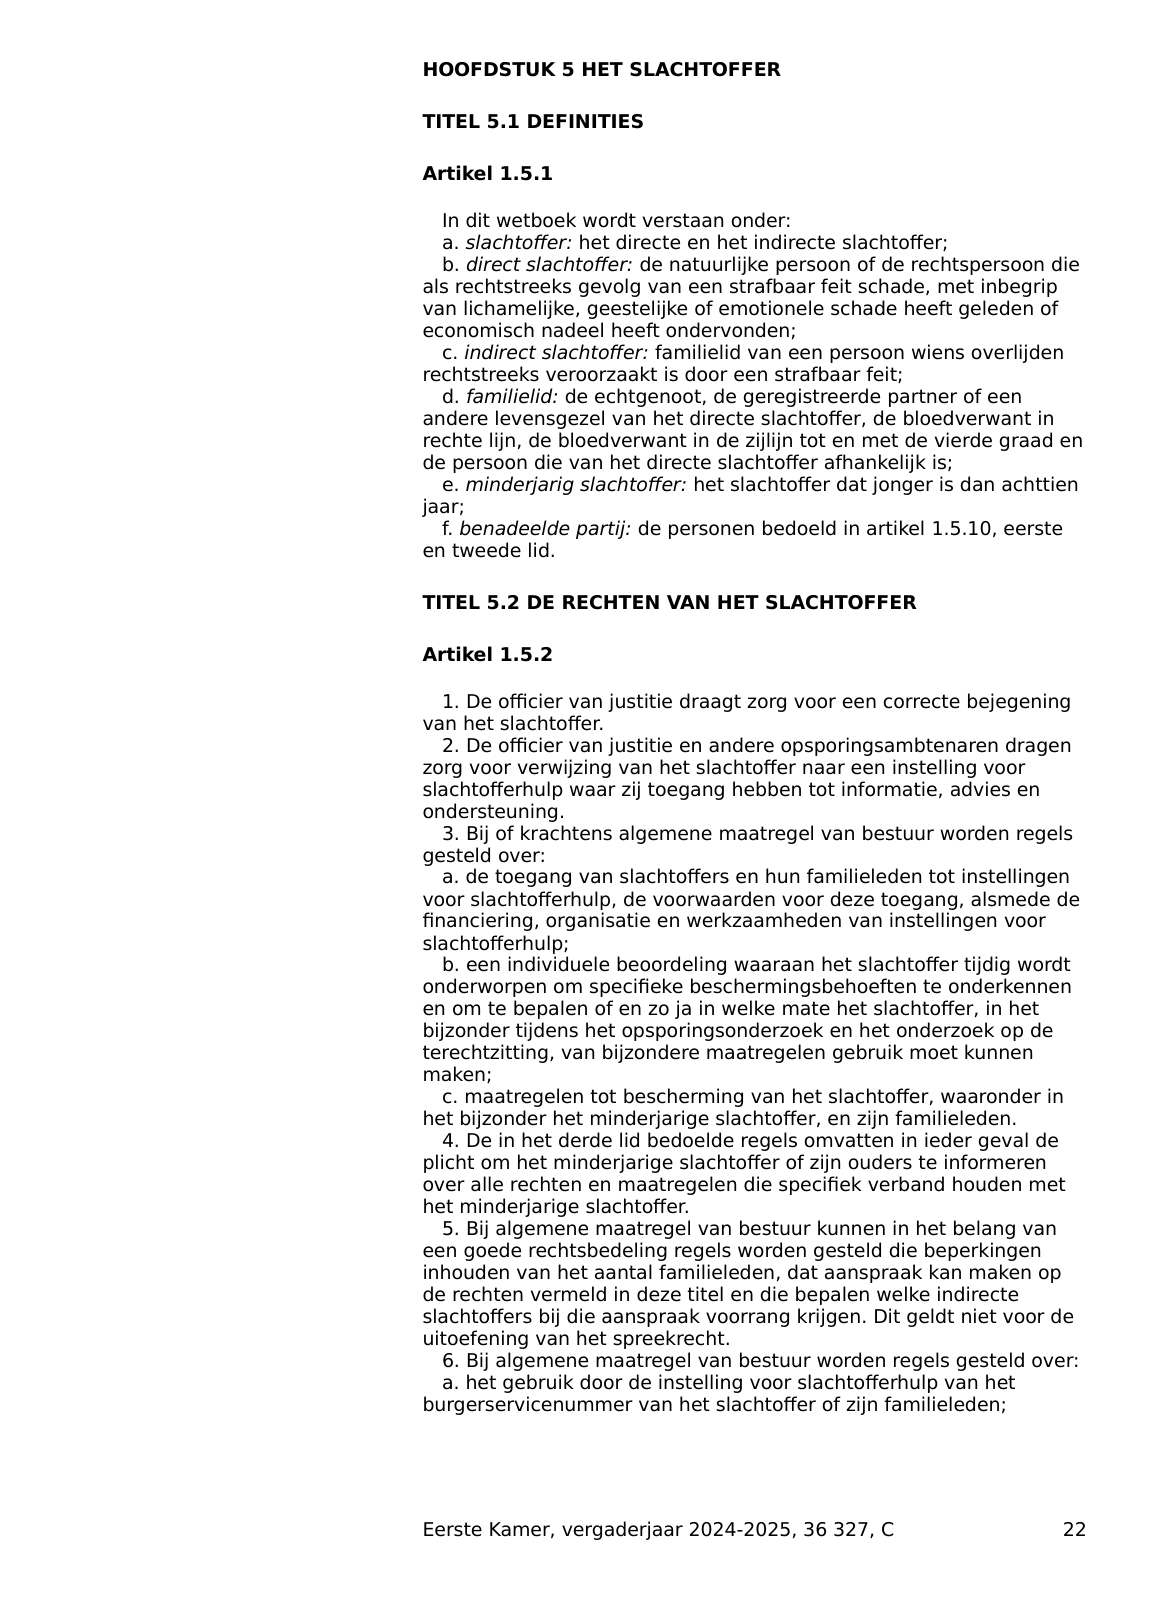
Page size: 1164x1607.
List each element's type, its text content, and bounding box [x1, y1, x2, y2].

subtitle Artikel 1.5.2 [422, 644, 1087, 666]
text 1. De officier van justitie draagt zorg voor een correcte bejegening van het slachtoffer. [422, 691, 1087, 734]
subtitle Artikel 1.5.1 [422, 163, 1087, 185]
text f. benadeelde partij: de personen bedoeld in artikel 1.5.10, eerste en tweede lid. [422, 518, 1087, 562]
text 3. Bij of krachtens algemene maatregel van bestuur worden regels gesteld over: [422, 822, 1087, 866]
text a. slachtoffer: het directe en het indirecte slachtoffer; [422, 232, 1087, 254]
text 5. Bij algemene maatregel van bestuur kunnen in het belang van een goede rechtsbedeling regels worden gesteld die beperkingen inhouden van het aantal familieleden, dat aanspraak kan maken op de rechten vermeld in deze titel en die bepalen welke indirecte slachtoffers bij die aanspraak voorrang krijgen. Dit geldt niet voor de uitoefening van het spreekrecht. [422, 1218, 1087, 1350]
text 4. De in het derde lid bedoelde regels omvatten in ieder geval de plicht om het minderjarige slachtoffer of zijn ouders te informeren over alle rechten en maatregelen die specifiek verband houden met het minderjarige slachtoffer. [422, 1130, 1087, 1218]
text 2. De officier van justitie en andere opsporingsambtenaren dragen zorg voor verwijzing van het slachtoffer naar een instelling voor slachtofferhulp waar zij toegang hebben tot informatie, advies en ondersteuning. [422, 734, 1087, 822]
text b. direct slachtoffer: de natuurlijke persoon of de rechtspersoon die als rechtstreeks gevolg van een strafbaar feit schade, met inbegrip van lichamelijke, geestelijke of emotionele schade heeft geleden of economisch nadeel heeft ondervonden; [422, 254, 1087, 342]
text b. een individuele beoordeling waaraan het slachtoffer tijdig wordt onderworpen om specifieke beschermingsbehoeften te onderkennen en om te bepalen of en zo ja in welke mate het slachtoffer, in het bijzonder tijdens het opsporingsonderzoek en het onderzoek op de terechtzitting, van bijzondere maatregelen gebruik moet kunnen maken; [422, 954, 1087, 1086]
text In dit wetboek wordt verstaan onder: [422, 210, 1087, 232]
text e. minderjarig slachtoffer: het slachtoffer dat jonger is dan achttien jaar; [422, 474, 1087, 518]
subtitle TITEL 5.2 DE RECHTEN VAN HET SLACHTOFFER [422, 592, 1087, 614]
text c. maatregelen tot bescherming van het slachtoffer, waaronder in het bijzonder het minderjarige slachtoffer, en zijn familieleden. [422, 1086, 1087, 1130]
subtitle TITEL 5.1 DEFINITIES [422, 111, 1087, 133]
subtitle HOOFDSTUK 5 HET SLACHTOFFER [422, 59, 1087, 81]
text c. indirect slachtoffer: familielid van een persoon wiens overlijden rechtstreeks veroorzaakt is door een strafbaar feit; [422, 342, 1087, 386]
text 6. Bij algemene maatregel van bestuur worden regels gesteld over: [422, 1350, 1087, 1372]
text a. het gebruik door de instelling voor slachtofferhulp van het burgerservicenummer van het slachtoffer of zijn familieleden; [422, 1372, 1087, 1416]
text a. de toegang van slachtoffers en hun familieleden tot instellingen voor slachtofferhulp, de voorwaarden voor deze toegang, alsmede de financiering, organisatie en werkzaamheden van instellingen voor slachtofferhulp; [422, 866, 1087, 954]
text d. familielid: de echtgenoot, de geregistreerde partner of een andere levensgezel van het directe slachtoffer, de bloedverwant in rechte lijn, de bloedverwant in de zijlijn tot en met de vierde graad en de persoon die van het directe slachtoffer afhankelijk is; [422, 386, 1087, 474]
